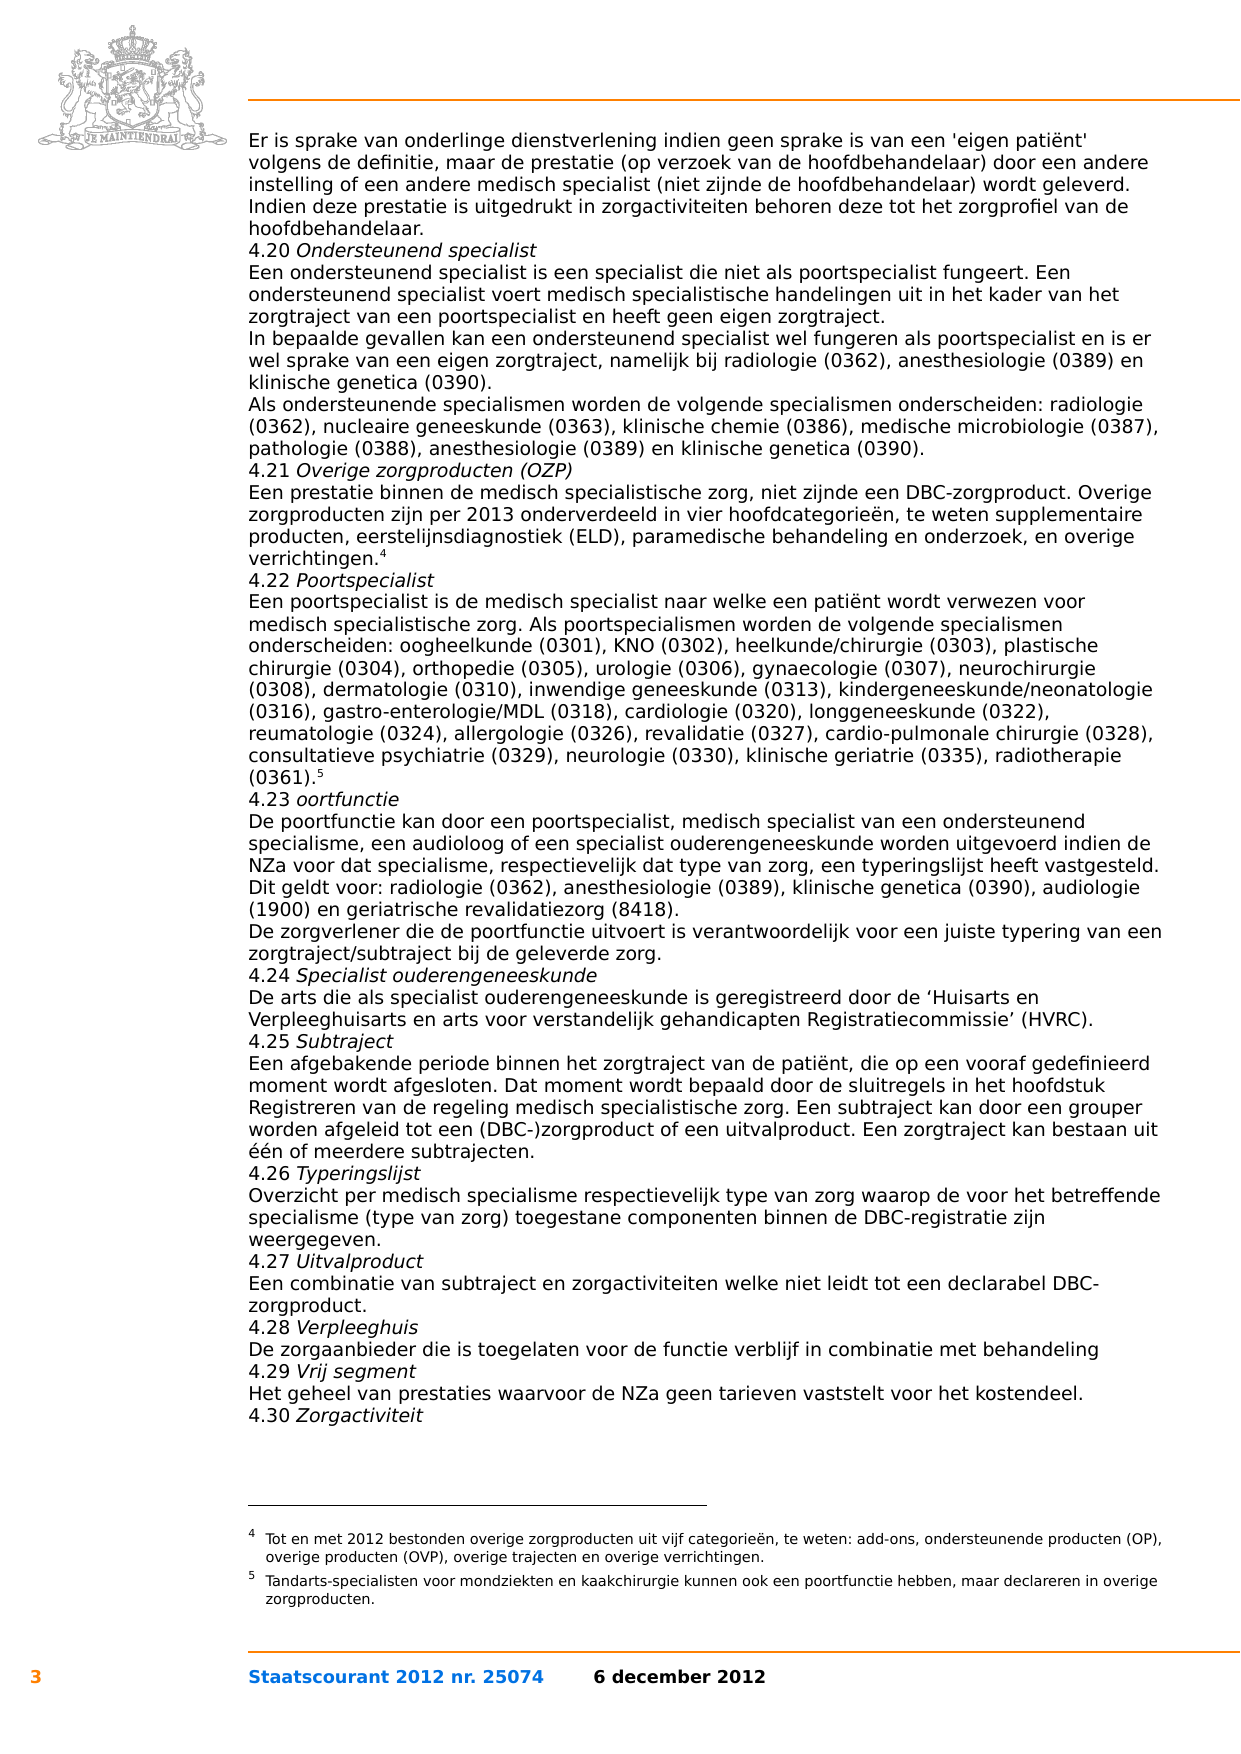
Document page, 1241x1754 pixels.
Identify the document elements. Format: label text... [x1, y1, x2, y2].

text 4.27 Uitvalproduct [248, 1251, 1163, 1273]
text 4.22 Poortspecialist [248, 569, 1163, 591]
text Tot en met 2012 bestonden overige zorgproducten uit vijf categorieën, te weten: add-ons, ondersteunende producten (OP), overige producten (OVP), overige trajecten en overige verrichtingen. [248, 1527, 1163, 1566]
text De zorgaanbieder die is toegelaten voor de functie verblijf in combinatie met behandeling [248, 1339, 1163, 1361]
text Er is sprake van onderlinge dienstverlening indien geen sprake is van een 'eigen patiënt' volgens de definitie, maar de prestatie (op verzoek van de hoofdbehandelaar) door een andere instelling of een andere medisch specialist (niet zijnde de hoofdbehandelaar) wordt geleverd. Indien deze prestatie is uitgedrukt in zorgactiviteiten behoren deze tot het zorgprofiel van de hoofdbehandelaar. [248, 130, 1163, 240]
text De arts die als specialist ouderengeneeskunde is geregistreerd door de ‘Huisarts en Verpleeghuisarts en arts voor verstandelijk gehandicapten Registratiecommissie’ (HVRC). [248, 987, 1163, 1031]
text Overzicht per medisch specialisme respectievelijk type van zorg waarop de voor het betreffende specialisme (type van zorg) toegestane componenten binnen de DBC-registratie zijn weergegeven. [248, 1185, 1163, 1251]
picture [38, 25, 227, 150]
text Tandarts-specialisten voor mondziekten en kaakchirurgie kunnen ook een poortfunctie hebben, maar declareren in overige zorgproducten. [248, 1569, 1163, 1608]
text 4.29 Vrij segment [248, 1361, 1163, 1383]
text Als ondersteunende specialismen worden de volgende specialismen onderscheiden: radiologie (0362), nucleaire geneeskunde (0363), klinische chemie (0386), medische microbiologie (0387), pathologie (0388), anesthesiologie (0389) en klinische genetica (0390). [248, 394, 1163, 459]
text 4.20 Ondersteunend specialist [248, 240, 1163, 262]
text 4.24 Specialist ouderengeneeskunde [248, 965, 1163, 987]
text Het geheel van prestaties waarvoor de NZa geen tarieven vaststelt voor het kostendeel. [248, 1383, 1163, 1405]
text Een afgebakende periode binnen het zorgtraject van de patiënt, die op een vooraf gedefinieerd moment wordt afgesloten. Dat moment wordt bepaald door de sluitregels in het hoofdstuk Registreren van de regeling medisch specialistische zorg. Een subtraject kan door een grouper worden afgeleid tot een (DBC-)zorgproduct of een uitvalproduct. Een zorgtraject kan bestaan uit één of meerdere subtrajecten. [248, 1053, 1163, 1163]
text 4.21 Overige zorgproducten (OZP) [248, 459, 1163, 482]
text 4.26 Typeringslijst [248, 1163, 1163, 1185]
text Een prestatie binnen de medisch specialistische zorg, niet zijnde een DBC-zorgproduct. Overige zorgproducten zijn per 2013 onderverdeeld in vier hoofdcategorieën, te weten supplementaire producten, eerstelijnsdiagnostiek (ELD), paramedische behandeling en onderzoek, en overige verrichtingen. [248, 482, 1163, 569]
text 4.23 oortfunctie [248, 789, 1163, 811]
text In bepaalde gevallen kan een ondersteunend specialist wel fungeren als poortspecialist en is er wel sprake van een eigen zorgtraject, namelijk bij radiologie (0362), anesthesiologie (0389) en klinische genetica (0390). [248, 328, 1163, 394]
text Een poortspecialist is de medisch specialist naar welke een patiënt wordt verwezen voor medisch specialistische zorg. Als poortspecialismen worden de volgende specialismen onderscheiden: oogheelkunde (0301), KNO (0302), heelkunde/chirurgie (0303), plastische chirurgie (0304), orthopedie (0305), urologie (0306), gynaecologie (0307), neurochirurgie (0308), dermatologie (0310), inwendige geneeskunde (0313), kindergeneeskunde/neonatologie (0316), gastro-enterologie/MDL (0318), cardiologie (0320), longgeneeskunde (0322), reumatologie (0324), allergologie (0326), revalidatie (0327), cardio-pulmonale chirurgie (0328), consultatieve psychiatrie (0329), neurologie (0330), klinische geriatrie (0335), radiotherapie (0361). [248, 591, 1163, 789]
text Een ondersteunend specialist is een specialist die niet als poortspecialist fungeert. Een ondersteunend specialist voert medisch specialistische handelingen uit in het kader van het zorgtraject van een poortspecialist en heeft geen eigen zorgtraject. [248, 262, 1163, 328]
text 4.30 Zorgactiviteit [248, 1405, 1163, 1427]
text Een combinatie van subtraject en zorgactiviteiten welke niet leidt tot een declarabel DBC-zorgproduct. [248, 1273, 1163, 1317]
text 4.25 Subtraject [248, 1031, 1163, 1053]
text De poortfunctie kan door een poortspecialist, medisch specialist van een ondersteunend specialisme, een audioloog of een specialist ouderengeneeskunde worden uitgevoerd indien de NZa voor dat specialisme, respectievelijk dat type van zorg, een typeringslijst heeft vastgesteld. Dit geldt voor: radiologie (0362), anesthesiologie (0389), klinische genetica (0390), audiologie (1900) en geriatrische revalidatiezorg (8418). [248, 811, 1163, 921]
text De zorgverlener die de poortfunctie uitvoert is verantwoordelijk voor een juiste typering van een zorgtraject/subtraject bij de geleverde zorg. [248, 921, 1163, 965]
text 4.28 Verpleeghuis [248, 1317, 1163, 1339]
